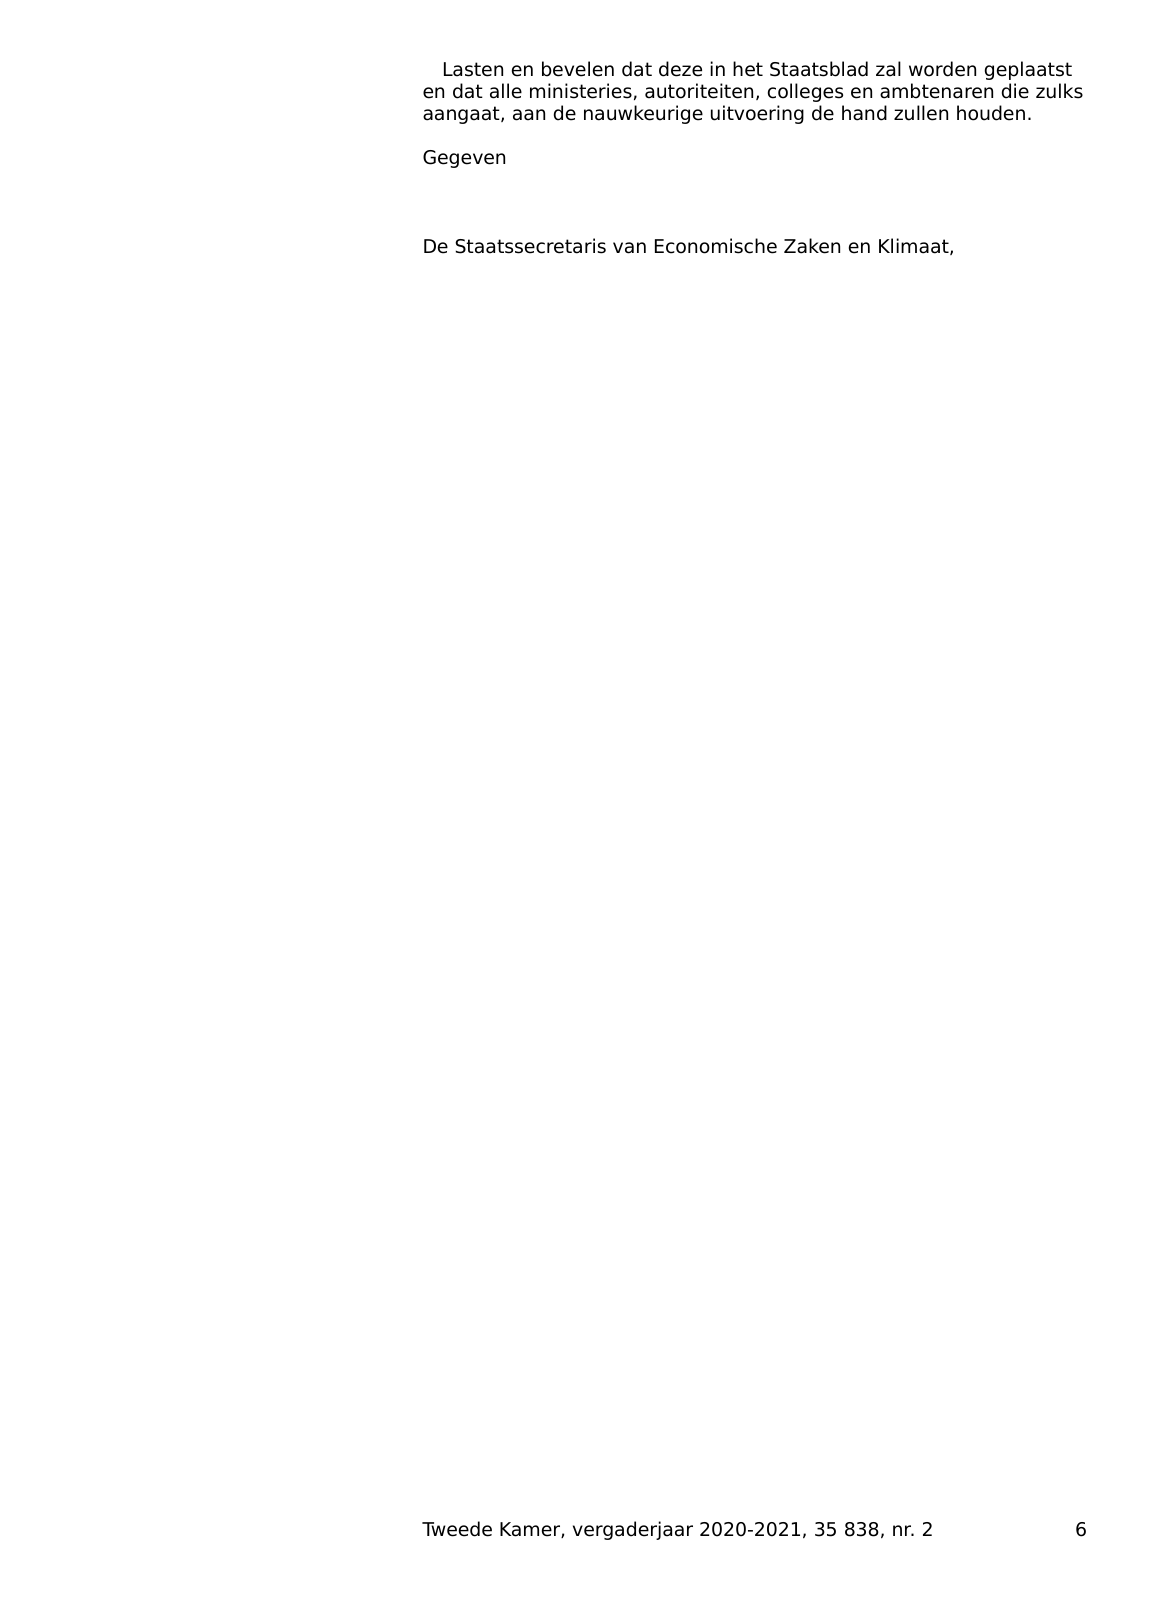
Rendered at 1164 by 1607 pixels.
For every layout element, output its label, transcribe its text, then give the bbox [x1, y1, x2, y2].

text De Staatssecretaris van Economische Zaken en Klimaat, [422, 236, 1087, 258]
text Lasten en bevelen dat deze in het Staatsblad zal worden geplaatst en dat alle ministeries, autoriteiten, colleges en ambtenaren die zulks aangaat, aan de nauwkeurige uitvoering de hand zullen houden. [422, 59, 1087, 125]
text Gegeven [422, 147, 1087, 169]
